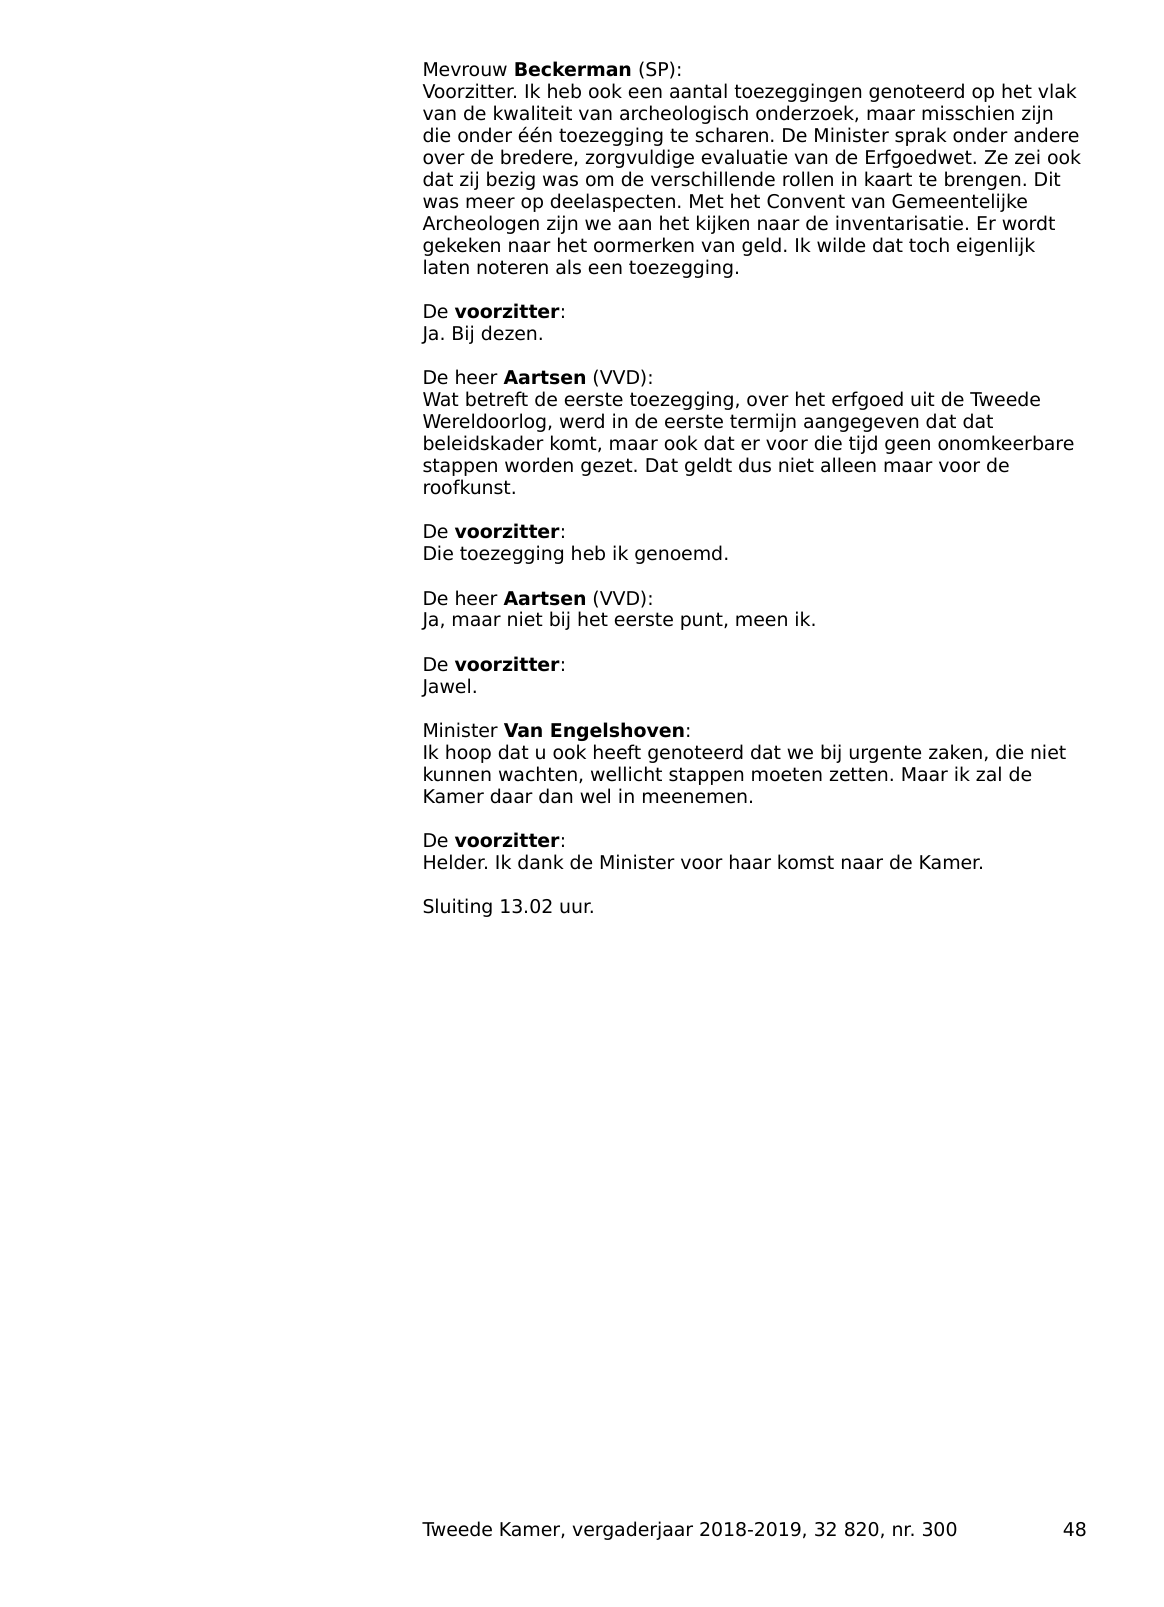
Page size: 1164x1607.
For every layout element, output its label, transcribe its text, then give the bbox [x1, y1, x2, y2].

text Sluiting 13.02 uur. [422, 896, 1087, 918]
text De voorzitter: [422, 301, 1087, 323]
text Ja, maar niet bij het eerste punt, meen ik. [422, 609, 1087, 631]
text De voorzitter: [422, 521, 1087, 543]
text Ik hoop dat u ook heeft genoteerd dat we bij urgente zaken, die niet kunnen wachten, wellicht stappen moeten zetten. Maar ik zal de Kamer daar dan wel in meenemen. [422, 742, 1087, 808]
text De voorzitter: [422, 830, 1087, 852]
text De heer Aartsen (VVD): [422, 587, 1087, 609]
text Jawel. [422, 676, 1087, 697]
text Mevrouw Beckerman (SP): [422, 59, 1087, 81]
text Voorzitter. Ik heb ook een aantal toezeggingen genoteerd op het vlak van de kwaliteit van archeologisch onderzoek, maar misschien zijn die onder één toezegging te scharen. De Minister sprak onder andere over de bredere, zorgvuldige evaluatie van de Erfgoedwet. Ze zei ook dat zij bezig was om de verschillende rollen in kaart te brengen. Dit was meer op deelaspecten. Met het Convent van Gemeentelijke Archeologen zijn we aan het kijken naar de inventarisatie. Er wordt gekeken naar het oormerken van geld. Ik wilde dat toch eigenlijk laten noteren als een toezegging. [422, 81, 1087, 279]
text Minister Van Engelshoven: [422, 720, 1087, 742]
text De heer Aartsen (VVD): [422, 367, 1087, 389]
text Ja. Bij dezen. [422, 323, 1087, 345]
text Helder. Ik dank de Minister voor haar komst naar de Kamer. [422, 852, 1087, 874]
text Die toezegging heb ik genoemd. [422, 543, 1087, 565]
text Wat betreft de eerste toezegging, over het erfgoed uit de Tweede Wereldoorlog, werd in de eerste termijn aangegeven dat dat beleidskader komt, maar ook dat er voor die tijd geen onomkeerbare stappen worden gezet. Dat geldt dus niet alleen maar voor de roofkunst. [422, 389, 1087, 499]
text De voorzitter: [422, 653, 1087, 676]
